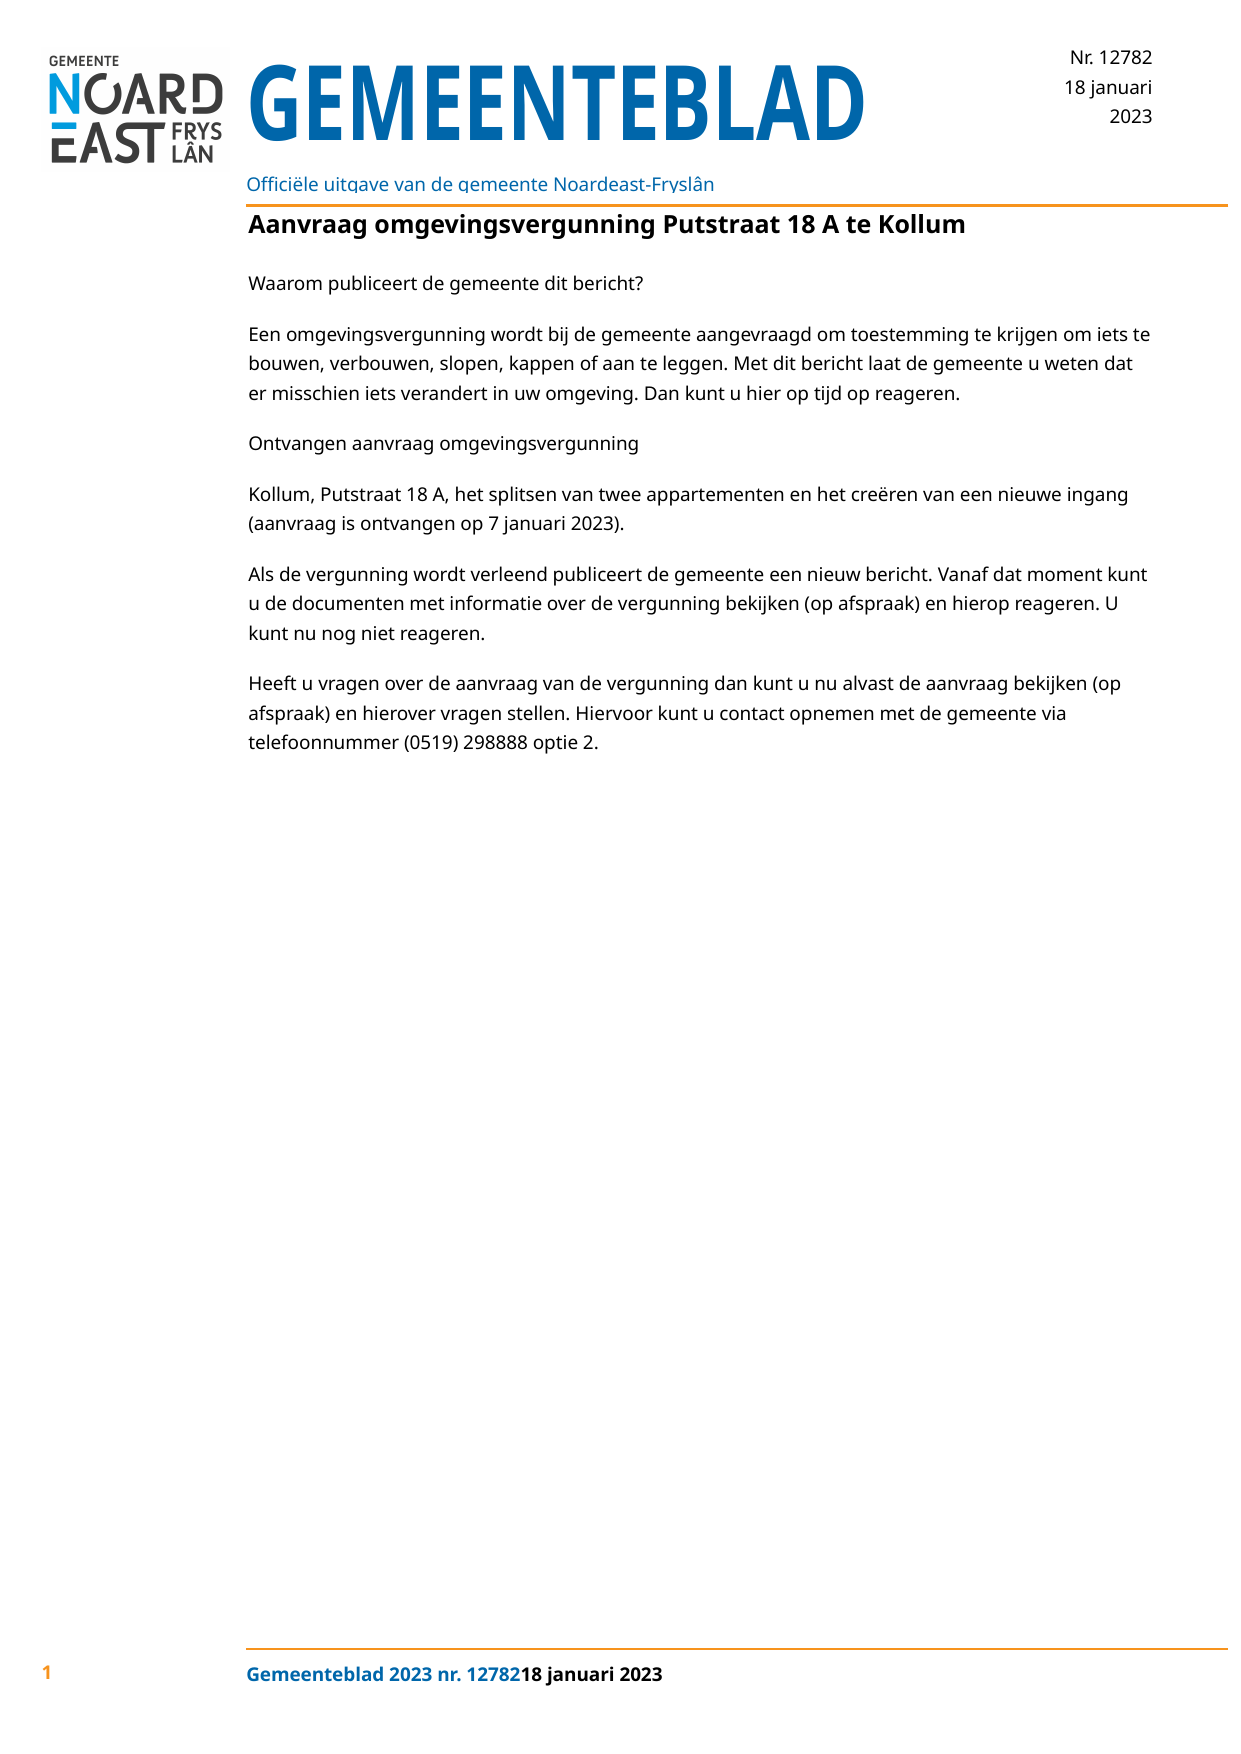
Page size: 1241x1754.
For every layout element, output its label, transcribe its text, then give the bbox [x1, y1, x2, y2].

text Kollum, Putstraat 18 A, het splitsen van twee appartementen en het creëren van een nieuwe ingang (aanvraag is ontvangen op 7 januari 2023). [248, 481, 1152, 536]
text Aanvraag omgevingsvergunning Putstraat 18 A te Kollum [248, 207, 1152, 241]
picture [41, 47, 231, 172]
text Waarom publiceert de gemeente dit bericht? [248, 270, 1152, 296]
text Ontvangen aanvraag omgevingsvergunning [248, 430, 1152, 456]
text Heeft u vragen over de aanvraag van de vergunning dan kunt u nu alvast de aanvraag bekijken (op afspraak) en hierover vragen stellen. Hiervoor kunt u contact opnemen met de gemeente via telefoonnummer (0519) 298888 optie 2. [248, 670, 1152, 755]
text Een omgevingsvergunning wordt bij de gemeente aangevraagd om toestemming te krijgen om iets te bouwen, verbouwen, slopen, kappen of aan te leggen. Met dit bericht laat de gemeente u weten dat er misschien iets verandert in uw omgeving. Dan kunt u hier op tijd op reageren. [248, 321, 1152, 406]
text Als de vergunning wordt verleend publiceert de gemeente een nieuw bericht. Vanaf dat moment kunt u de documenten met informatie over de vergunning bekijken (op afspraak) en hierop reageren. U kunt nu nog niet reageren. [248, 561, 1152, 646]
